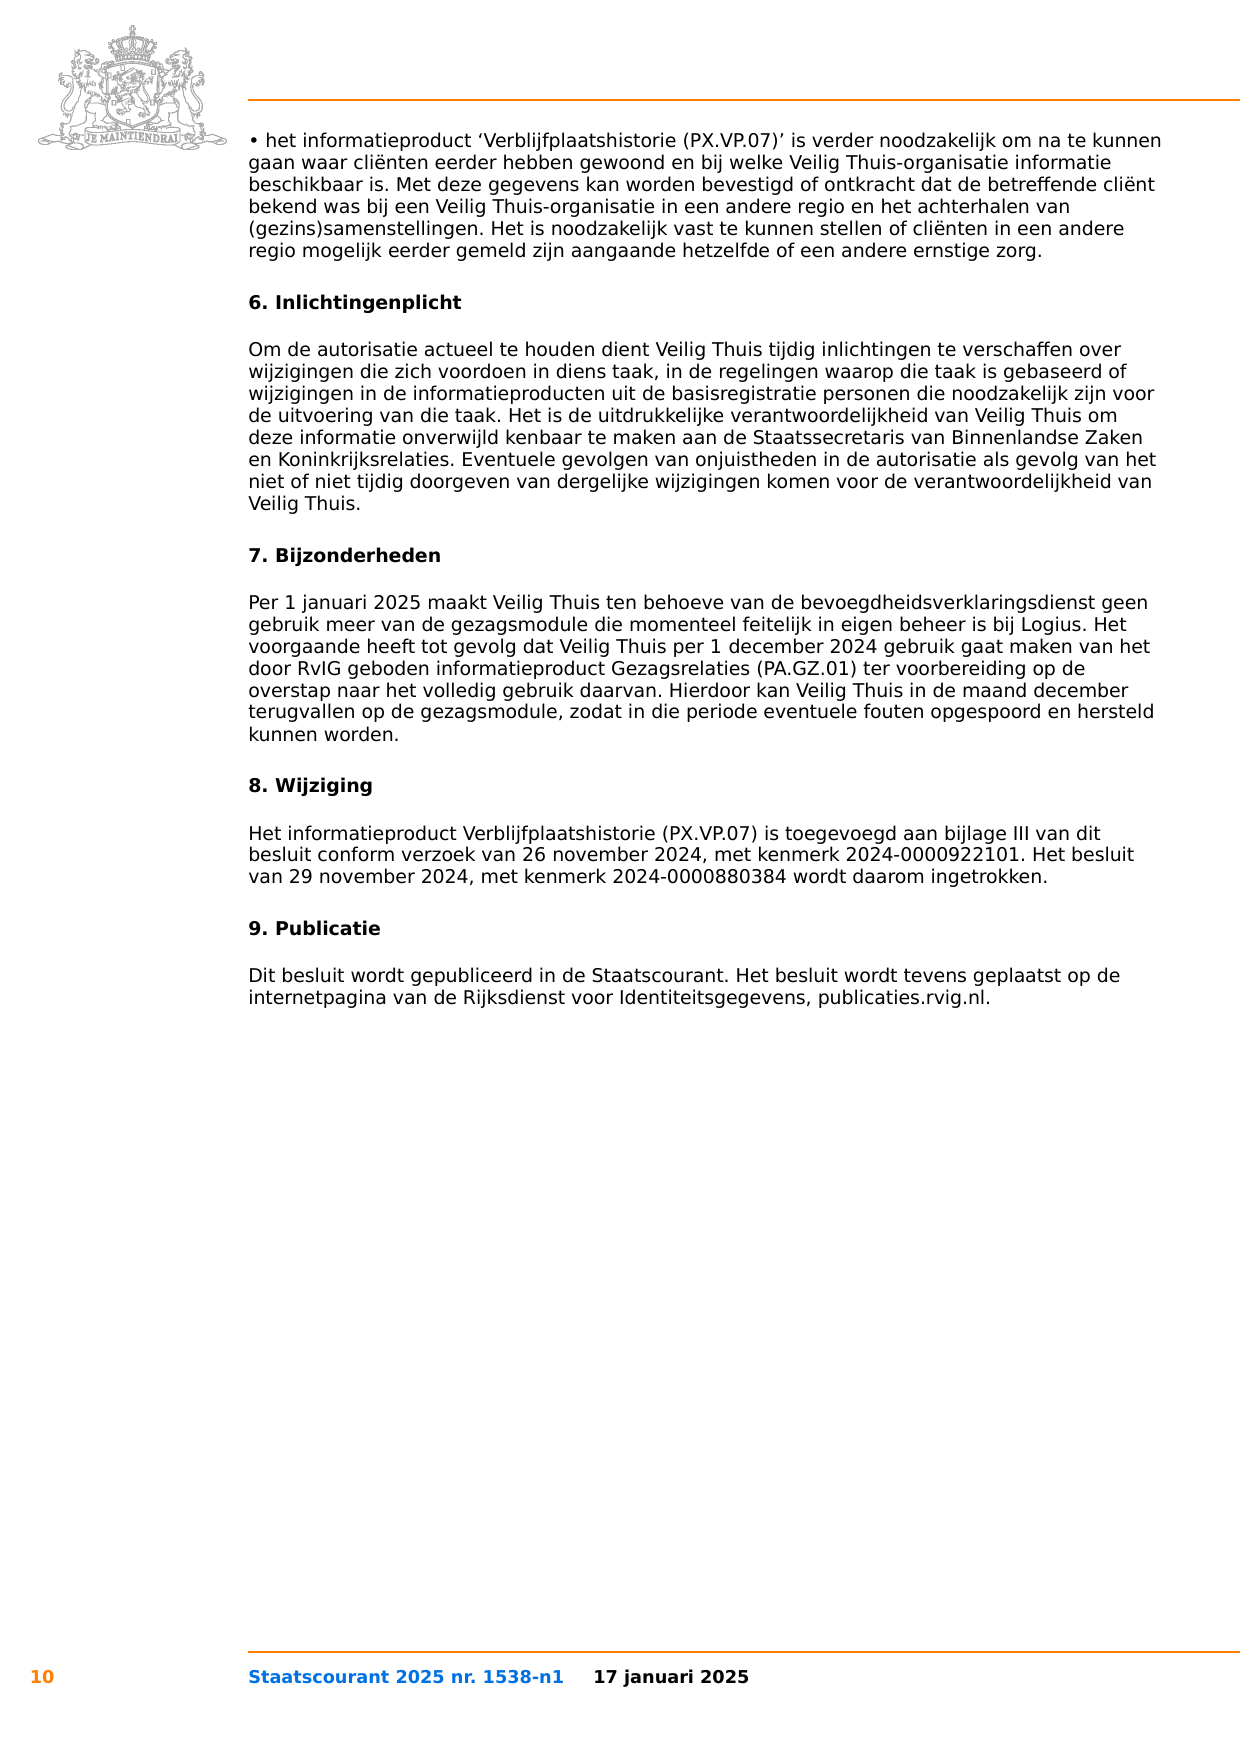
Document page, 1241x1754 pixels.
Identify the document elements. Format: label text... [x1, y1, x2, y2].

picture [38, 25, 227, 150]
subtitle 7. Bijzonderheden [248, 544, 1163, 567]
text Dit besluit wordt gepubliceerd in de Staatscourant. Het besluit wordt tevens geplaatst op de internetpagina van de Rijksdienst voor Identiteitsgegevens, publicaties.rvig.nl. [248, 965, 1163, 1009]
text Het informatieproduct Verblijfplaatshistorie (PX.VP.07) is toegevoegd aan bijlage III van dit besluit conform verzoek van 26 november 2024, met kenmerk 2024-0000922101. Het besluit van 29 november 2024, met kenmerk 2024-0000880384 wordt daarom ingetrokken. [248, 822, 1163, 888]
text Per 1 januari 2025 maakt Veilig Thuis ten behoeve van de bevoegdheidsverklaringsdienst geen gebruik meer van de gezagsmodule die momenteel feitelijk in eigen beheer is bij Logius. Het voorgaande heeft tot gevolg dat Veilig Thuis per 1 december 2024 gebruik gaat maken van het door RvIG geboden informatieproduct Gezagsrelaties (PA.GZ.01) ter voorbereiding op de overstap naar het volledig gebruik daarvan. Hierdoor kan Veilig Thuis in de maand december terugvallen op de gezagsmodule, zodat in die periode eventuele fouten opgespoord en hersteld kunnen worden. [248, 592, 1163, 745]
text Om de autorisatie actueel te houden dient Veilig Thuis tijdig inlichtingen te verschaffen over wijzigingen die zich voordoen in diens taak, in de regelingen waarop die taak is gebaseerd of wijzigingen in de informatieproducten uit de basisregistratie personen die noodzakelijk zijn voor de uitvoering van die taak. Het is de uitdrukkelijke verantwoordelijkheid van Veilig Thuis om deze informatie onverwijld kenbaar te maken aan de Staatssecretaris van Binnenlandse Zaken en Koninkrijksrelaties. Eventuele gevolgen van onjuistheden in de autorisatie als gevolg van het niet of niet tijdig doorgeven van dergelijke wijzigingen komen voor de verantwoordelijkheid van Veilig Thuis. [248, 339, 1163, 514]
subtitle 9. Publicatie [248, 918, 1163, 940]
text • het informatieproduct ‘Verblijfplaatshistorie (PX.VP.07)’ is verder noodzakelijk om na te kunnen gaan waar cliënten eerder hebben gewoond en bij welke Veilig Thuis-organisatie informatie beschikbaar is. Met deze gegevens kan worden bevestigd of ontkracht dat de betreffende cliënt bekend was bij een Veilig Thuis-organisatie in een andere regio en het achterhalen van (gezins)samenstellingen. Het is noodzakelijk vast te kunnen stellen of cliënten in een andere regio mogelijk eerder gemeld zijn aangaande hetzelfde of een andere ernstige zorg. [248, 130, 1163, 262]
subtitle 6. Inlichtingenplicht [248, 292, 1163, 314]
subtitle 8. Wijziging [248, 775, 1163, 797]
